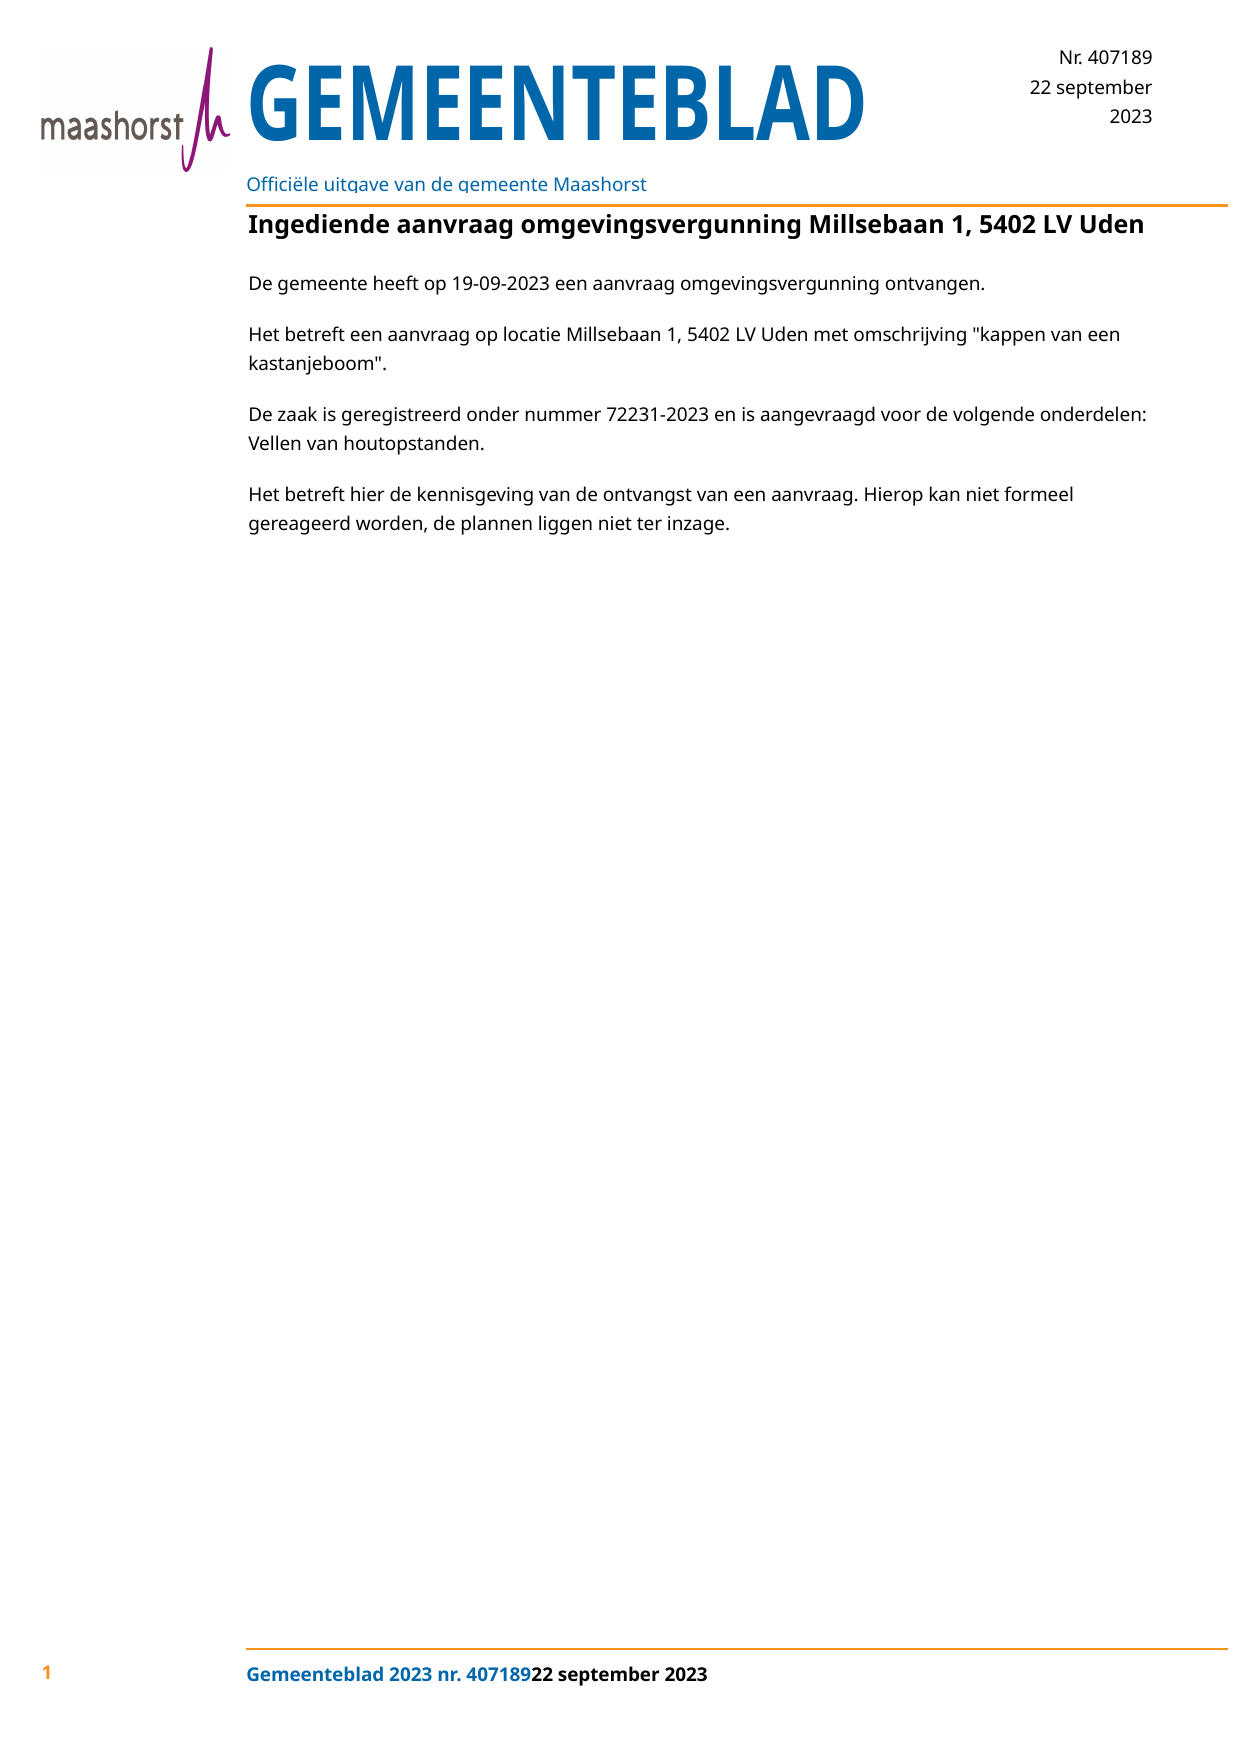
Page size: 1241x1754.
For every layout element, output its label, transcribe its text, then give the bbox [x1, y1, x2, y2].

picture [41, 47, 231, 172]
text Ingediende aanvraag omgevingsvergunning Millsebaan 1, 5402 LV Uden [248, 207, 1152, 241]
text De gemeente heeft op 19-09-2023 een aanvraag omgevingsvergunning ontvangen. [248, 270, 1152, 296]
text De zaak is geregistreerd onder nummer 72231-2023 en is aangevraagd voor de volgende onderdelen: Vellen van houtopstanden. [248, 401, 1152, 456]
text Het betreft hier de kennisgeving van de ontvangst van een aanvraag. Hierop kan niet formeel gereageerd worden, de plannen liggen niet ter inzage. [248, 481, 1152, 536]
text Het betreft een aanvraag op locatie Millsebaan 1, 5402 LV Uden met omschrijving "kappen van een kastanjeboom". [248, 321, 1152, 376]
